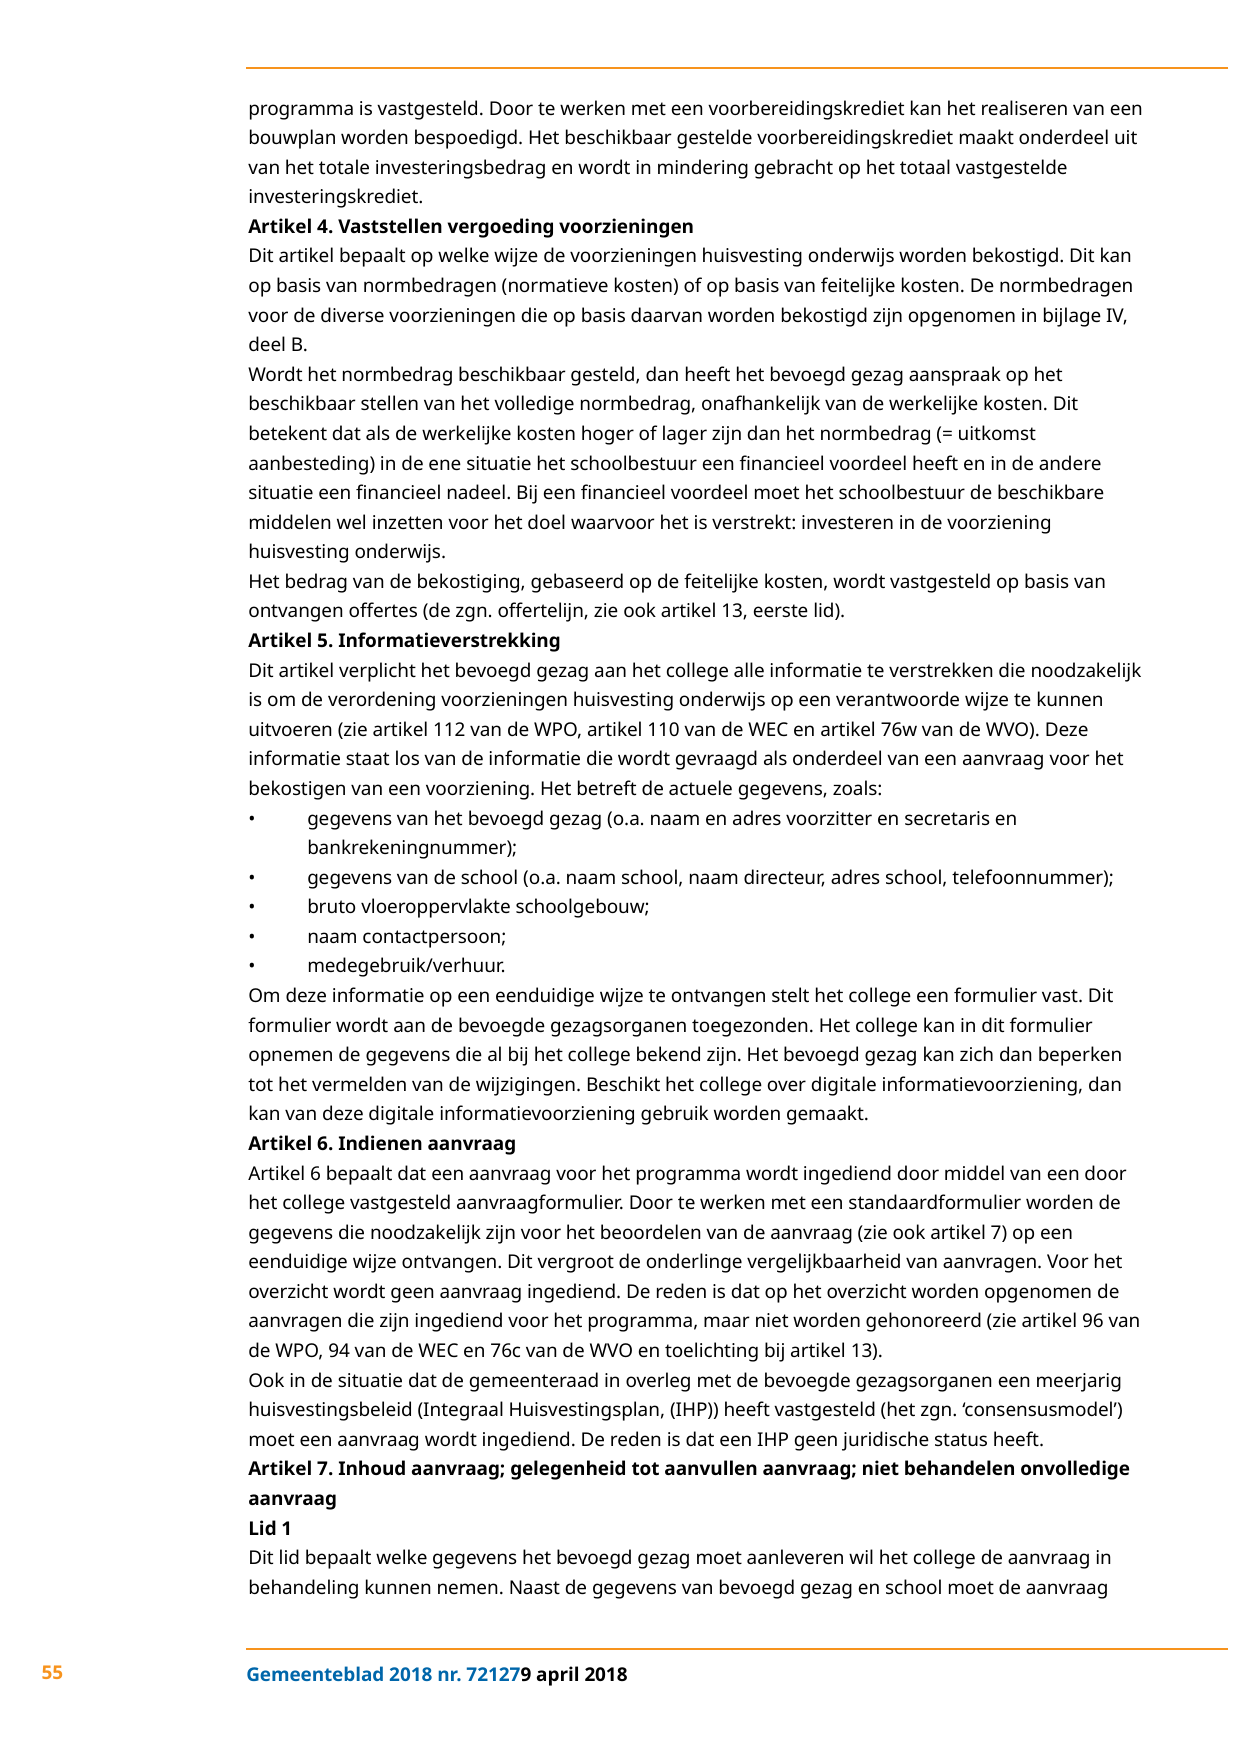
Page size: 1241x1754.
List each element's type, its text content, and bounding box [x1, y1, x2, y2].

text Ook in de situatie dat de gemeenteraad in overleg met de bevoegde gezagsorganen een meerjarig huisvestingsbeleid (Integraal Huisvestingsplan, (IHP)) heeft vastgesteld (het zgn. ‘consensusmodel’) moet een aanvraag wordt ingediend. De reden is dat een IHP geen juridische status heeft. [248, 1367, 1152, 1452]
text Dit artikel verplicht het bevoegd gezag aan het college alle informatie te verstrekken die noodzakelijk is om de verordening voorzieningen huisvesting onderwijs op een verantwoorde wijze te kunnen uitvoeren (zie artikel 112 van de WPO, artikel 110 van de WEC en artikel 76w van de WVO). Deze informatie staat los van de informatie die wordt gevraagd als onderdeel van een aanvraag voor het bekostigen van een voorziening. Het betreft de actuele gegevens, zoals: [248, 657, 1152, 801]
list naam contactpersoon; [248, 923, 1152, 949]
list bruto vloeroppervlakte schoolgebouw; [248, 893, 1152, 919]
text Het bedrag van de bekostiging, gebaseerd op de feitelijke kosten, wordt vastgesteld op basis van ontvangen offertes (de zgn. offertelijn, zie ook artikel 13, eerste lid). [248, 568, 1152, 623]
text Dit lid bepaalt welke gegevens het bevoegd gezag moet aanleveren wil het college de aanvraag in behandeling kunnen nemen. Naast de gegevens van bevoegd gezag en school moet de aanvraag [248, 1544, 1152, 1600]
picture [41, 47, 231, 172]
text programma is vastgesteld. Door te werken met een voorbereidingskrediet kan het realiseren van een bouwplan worden bespoedigd. Het beschikbaar gestelde voorbereidingskrediet maakt onderdeel uit van het totale investeringsbedrag en wordt in mindering gebracht op het totaal vastgestelde investeringskrediet. [248, 95, 1152, 209]
list gegevens van het bevoegd gezag (o.a. naam en adres voorzitter en secretaris en bankrekeningnummer); [248, 805, 1152, 860]
text Artikel 6 bepaalt dat een aanvraag voor het programma wordt ingediend door middel van een door het college vastgesteld aanvraagformulier. Door te werken met een standaardformulier worden de gegevens die noodzakelijk zijn voor het beoordelen van de aanvraag (zie ook artikel 7) op een eenduidige wijze ontvangen. Dit vergroot de onderlinge vergelijkbaarheid van aanvragen. Voor het overzicht wordt geen aanvraag ingediend. De reden is dat op het overzicht worden opgenomen de aanvragen die zijn ingediend voor het programma, maar niet worden gehonoreerd (zie artikel 96 van de WPO, 94 van de WEC en 76c van de WVO en toelichting bij artikel 13). [248, 1160, 1152, 1363]
text Artikel 5. Informatieverstrekking [248, 627, 1152, 653]
text Om deze informatie op een eenduidige wijze te ontvangen stelt het college een formulier vast. Dit formulier wordt aan de bevoegde gezagsorganen toegezonden. Het college kan in dit formulier opnemen de gegevens die al bij het college bekend zijn. Het bevoegd gezag kan zich dan beperken tot het vermelden van de wijzigingen. Beschikt het college over digitale informatievoorziening, dan kan van deze digitale informatievoorziening gebruik worden gemaakt. [248, 982, 1152, 1126]
text Dit artikel bepaalt op welke wijze de voorzieningen huisvesting onderwijs worden bekostigd. Dit kan op basis van normbedragen (normatieve kosten) of op basis van feitelijke kosten. De normbedragen voor de diverse voorzieningen die op basis daarvan worden bekostigd zijn opgenomen in bijlage IV, deel B. [248, 243, 1152, 357]
text Artikel 4. Vaststellen vergoeding voorzieningen [248, 213, 1152, 239]
list gegevens van de school (o.a. naam school, naam directeur, adres school, telefoonnummer); [248, 864, 1152, 890]
list medegebruik/verhuur. [248, 953, 1152, 978]
text Lid 1 [248, 1515, 1152, 1541]
text Artikel 7. Inhoud aanvraag; gelegenheid tot aanvullen aanvraag; niet behandelen onvolledige aanvraag [248, 1456, 1152, 1511]
text Wordt het normbedrag beschikbaar gesteld, dan heeft het bevoegd gezag aanspraak op het beschikbaar stellen van het volledige normbedrag, onafhankelijk van de werkelijke kosten. Dit betekent dat als de werkelijke kosten hoger of lager zijn dan het normbedrag (= uitkomst aanbesteding) in de ene situatie het schoolbestuur een financieel voordeel heeft en in de andere situatie een financieel nadeel. Bij een financieel voordeel moet het schoolbestuur de beschikbare middelen wel inzetten voor het doel waarvoor het is verstrekt: investeren in de voorziening huisvesting onderwijs. [248, 361, 1152, 564]
text Artikel 6. Indienen aanvraag [248, 1130, 1152, 1156]
